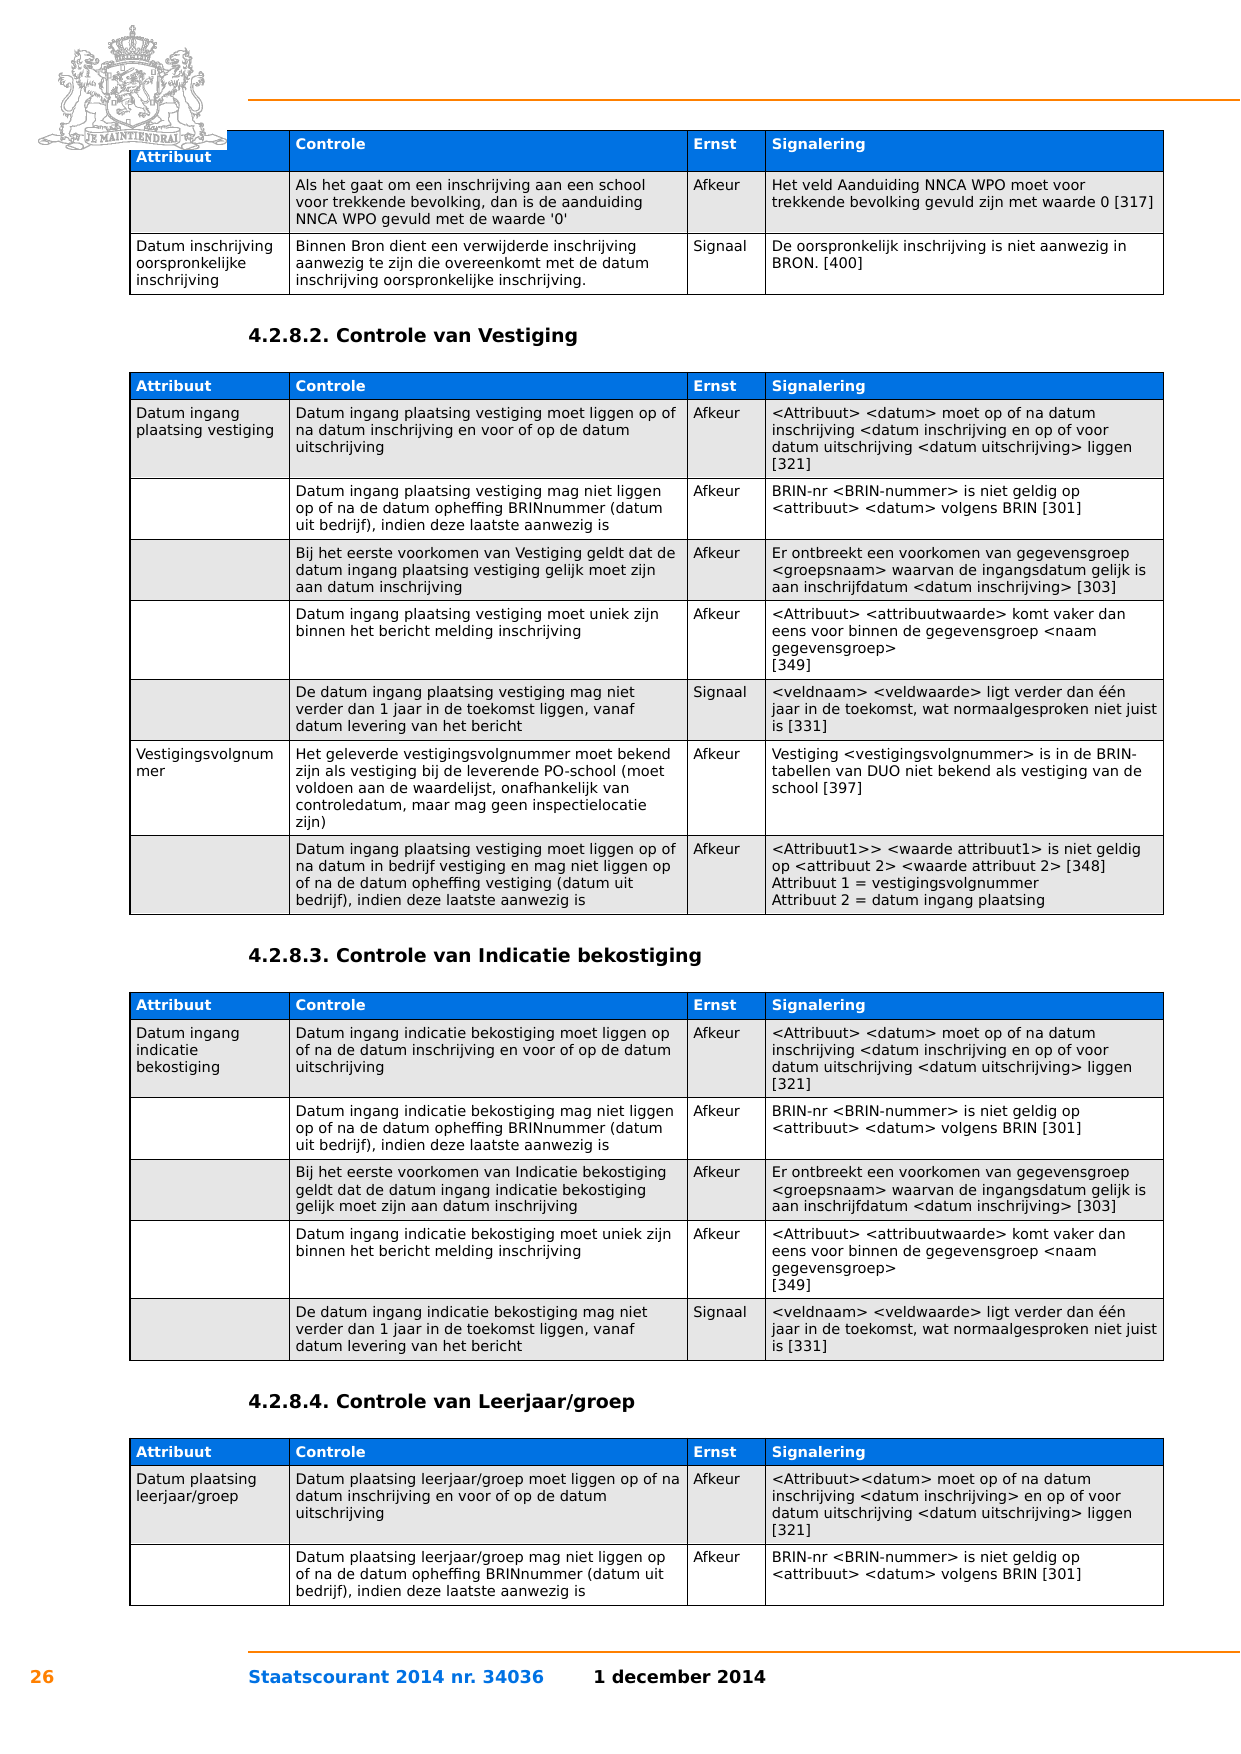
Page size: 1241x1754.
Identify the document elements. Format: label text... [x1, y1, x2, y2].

table_cell De datum ingang indicatie bekostiging mag niet verder dan 1 jaar in de toekomst liggen, vanaf datum levering van het bericht [290, 1299, 687, 1360]
table_header Controle [290, 993, 687, 1019]
table_cell Als het gaat om een inschrijving aan een school voor trekkende bevolking, dan is de aanduiding NNCA WPO gevuld met de waarde '0' [290, 172, 687, 232]
table_header Signalering [766, 1439, 1163, 1465]
table_cell Afkeur [688, 1545, 765, 1605]
table_cell BRIN-nr <BRIN-nummer> is niet geldig op <attribuut> <datum> volgens BRIN [301] [766, 479, 1163, 539]
table_header Attribuut [131, 993, 289, 1019]
table_header Controle [290, 373, 687, 399]
table_cell Vestigingsvolgnummer [131, 741, 289, 835]
table_cell De oorspronkelijk inschrijving is niet aanwezig in BRON. [400] [766, 234, 1163, 294]
table_cell <veldnaam> <veldwaarde> ligt verder dan één jaar in de toekomst, wat normaalgesproken niet juist is [331] [766, 1299, 1163, 1360]
table_cell [131, 479, 289, 539]
subtitle 4.2.8.3. Controle van Indicatie bekostiging [248, 944, 1163, 967]
table_cell Afkeur [688, 741, 765, 835]
table_cell Datum ingang indicatie bekostiging moet liggen op of na de datum inschrijving en voor of op de datum uitschrijving [290, 1020, 687, 1097]
table_header Attribuut [131, 1439, 289, 1465]
table_cell Signaal [688, 234, 765, 294]
table_header Signalering [766, 993, 1163, 1019]
picture [38, 25, 227, 150]
table_cell Vestiging <vestigingsvolgnummer> is in de BRIN-tabellen van DUO niet bekend als vestiging van de school [397] [766, 741, 1163, 835]
table_cell <Attribuut> <datum> moet op of na datum inschrijving <datum inschrijving en op of voor datum uitschrijving <datum uitschrijving> liggen [321] [766, 400, 1163, 477]
table_cell Afkeur [688, 1466, 765, 1543]
table_cell Afkeur [688, 400, 765, 477]
table_header Controle [290, 1439, 687, 1465]
table_cell [131, 1160, 289, 1220]
table_cell [131, 1299, 289, 1360]
table_cell Signaal [688, 680, 765, 740]
table_cell Er ontbreekt een voorkomen van gegevensgroep <groepsnaam> waarvan de ingangsdatum gelijk is aan inschrijfdatum <datum inschrijving> [303] [766, 540, 1163, 600]
table_cell Het geleverde vestigingsvolgnummer moet bekend zijn als vestiging bij de leverende PO-school (moet voldoen aan de waardelijst, onafhankelijk van controledatum, maar mag geen inspectielocatie zijn) [290, 741, 687, 835]
table_header Ernst [688, 131, 765, 171]
table_cell Datum plaatsing leerjaar/groep [131, 1466, 289, 1543]
table_cell Afkeur [688, 1160, 765, 1220]
table_cell Afkeur [688, 479, 765, 539]
table_cell Datum inschrijving oorspronkelijke inschrijving [131, 234, 289, 294]
table_cell Afkeur [688, 1221, 765, 1298]
table_cell Datum ingang plaatsing vestiging [131, 400, 289, 477]
table_cell <veldnaam> <veldwaarde> ligt verder dan één jaar in de toekomst, wat normaalgesproken niet juist is [331] [766, 680, 1163, 740]
table_cell BRIN-nr <BRIN-nummer> is niet geldig op <attribuut> <datum> volgens BRIN [301] [766, 1545, 1163, 1605]
table_cell <Attribuut> <attribuutwaarde> komt vaker dan eens voor binnen de gegevensgroep <naam gegevensgroep> [349] [766, 1221, 1163, 1298]
table_cell [131, 172, 289, 232]
table_cell Datum ingang indicatie bekostiging moet uniek zijn binnen het bericht melding inschrijving [290, 1221, 687, 1298]
table_cell Datum ingang plaatsing vestiging moet uniek zijn binnen het bericht melding inschrijving [290, 601, 687, 678]
table_cell Afkeur [688, 836, 765, 913]
table_cell Datum plaatsing leerjaar/groep mag niet liggen op of na de datum opheffing BRINnummer (datum uit bedrijf), indien deze laatste aanwezig is [290, 1545, 687, 1605]
table_cell <Attribuut> <attribuutwaarde> komt vaker dan eens voor binnen de gegevensgroep <naam gegevensgroep> [349] [766, 601, 1163, 678]
table_cell [131, 1098, 289, 1159]
subtitle 4.2.8.2. Controle van Vestiging [248, 325, 1163, 347]
table_header Attribuut [131, 131, 289, 171]
table_cell Er ontbreekt een voorkomen van gegevensgroep <groepsnaam> waarvan de ingangsdatum gelijk is aan inschrijfdatum <datum inschrijving> [303] [766, 1160, 1163, 1220]
table_cell [131, 1221, 289, 1298]
table_cell Datum ingang indicatie bekostiging mag niet liggen op of na de datum opheffing BRINnummer (datum uit bedrijf), indien deze laatste aanwezig is [290, 1098, 687, 1159]
table_cell Het veld Aanduiding NNCA WPO moet voor trekkende bevolking gevuld zijn met waarde 0 [317] [766, 172, 1163, 232]
table_cell Datum ingang indicatie bekostiging [131, 1020, 289, 1097]
table_header Signalering [766, 131, 1163, 171]
table_cell Afkeur [688, 172, 765, 232]
table_header Ernst [688, 373, 765, 399]
table_cell <Attribuut><datum> moet op of na datum inschrijving <datum inschrijving> en op of voor datum uitschrijving <datum uitschrijving> liggen [321] [766, 1466, 1163, 1543]
table_cell Afkeur [688, 1098, 765, 1159]
table_cell Bij het eerste voorkomen van Vestiging geldt dat de datum ingang plaatsing vestiging gelijk moet zijn aan datum inschrijving [290, 540, 687, 600]
table_cell [131, 680, 289, 740]
table_cell Afkeur [688, 601, 765, 678]
table_header Ernst [688, 1439, 765, 1465]
table_header Controle [290, 131, 687, 171]
table_cell Datum ingang plaatsing vestiging moet liggen op of na datum inschrijving en voor of op de datum uitschrijving [290, 400, 687, 477]
table_cell [131, 836, 289, 913]
table_cell [131, 601, 289, 678]
table_cell BRIN-nr <BRIN-nummer> is niet geldig op <attribuut> <datum> volgens BRIN [301] [766, 1098, 1163, 1159]
table_cell Datum plaatsing leerjaar/groep moet liggen op of na datum inschrijving en voor of op de datum uitschrijving [290, 1466, 687, 1543]
table_cell Afkeur [688, 540, 765, 600]
table_cell Datum ingang plaatsing vestiging mag niet liggen op of na de datum opheffing BRINnummer (datum uit bedrijf), indien deze laatste aanwezig is [290, 479, 687, 539]
subtitle 4.2.8.4. Controle van Leerjaar/groep [248, 1391, 1163, 1413]
table_cell Afkeur [688, 1020, 765, 1097]
table_cell <Attribuut1>> <waarde attribuut1> is niet geldig op <attribuut 2> <waarde attribuut 2> [348] Attribuut 1 = vestigingsvolgnummer Attribuut 2 = datum ingang plaatsing [766, 836, 1163, 913]
table_header Attribuut [131, 373, 289, 399]
table_cell Binnen Bron dient een verwijderde inschrijving aanwezig te zijn die overeenkomt met de datum inschrijving oorspronkelijke inschrijving. [290, 234, 687, 294]
table_cell <Attribuut> <datum> moet op of na datum inschrijving <datum inschrijving en op of voor datum uitschrijving <datum uitschrijving> liggen [321] [766, 1020, 1163, 1097]
table_cell Bij het eerste voorkomen van Indicatie bekostiging geldt dat de datum ingang indicatie bekostiging gelijk moet zijn aan datum inschrijving [290, 1160, 687, 1220]
table_header Ernst [688, 993, 765, 1019]
table_cell [131, 540, 289, 600]
table_cell De datum ingang plaatsing vestiging mag niet verder dan 1 jaar in de toekomst liggen, vanaf datum levering van het bericht [290, 680, 687, 740]
table_cell Datum ingang plaatsing vestiging moet liggen op of na datum in bedrijf vestiging en mag niet liggen op of na de datum opheffing vestiging (datum uit bedrijf), indien deze laatste aanwezig is [290, 836, 687, 913]
table_cell [131, 1545, 289, 1605]
table_cell Signaal [688, 1299, 765, 1360]
table_header Signalering [766, 373, 1163, 399]
